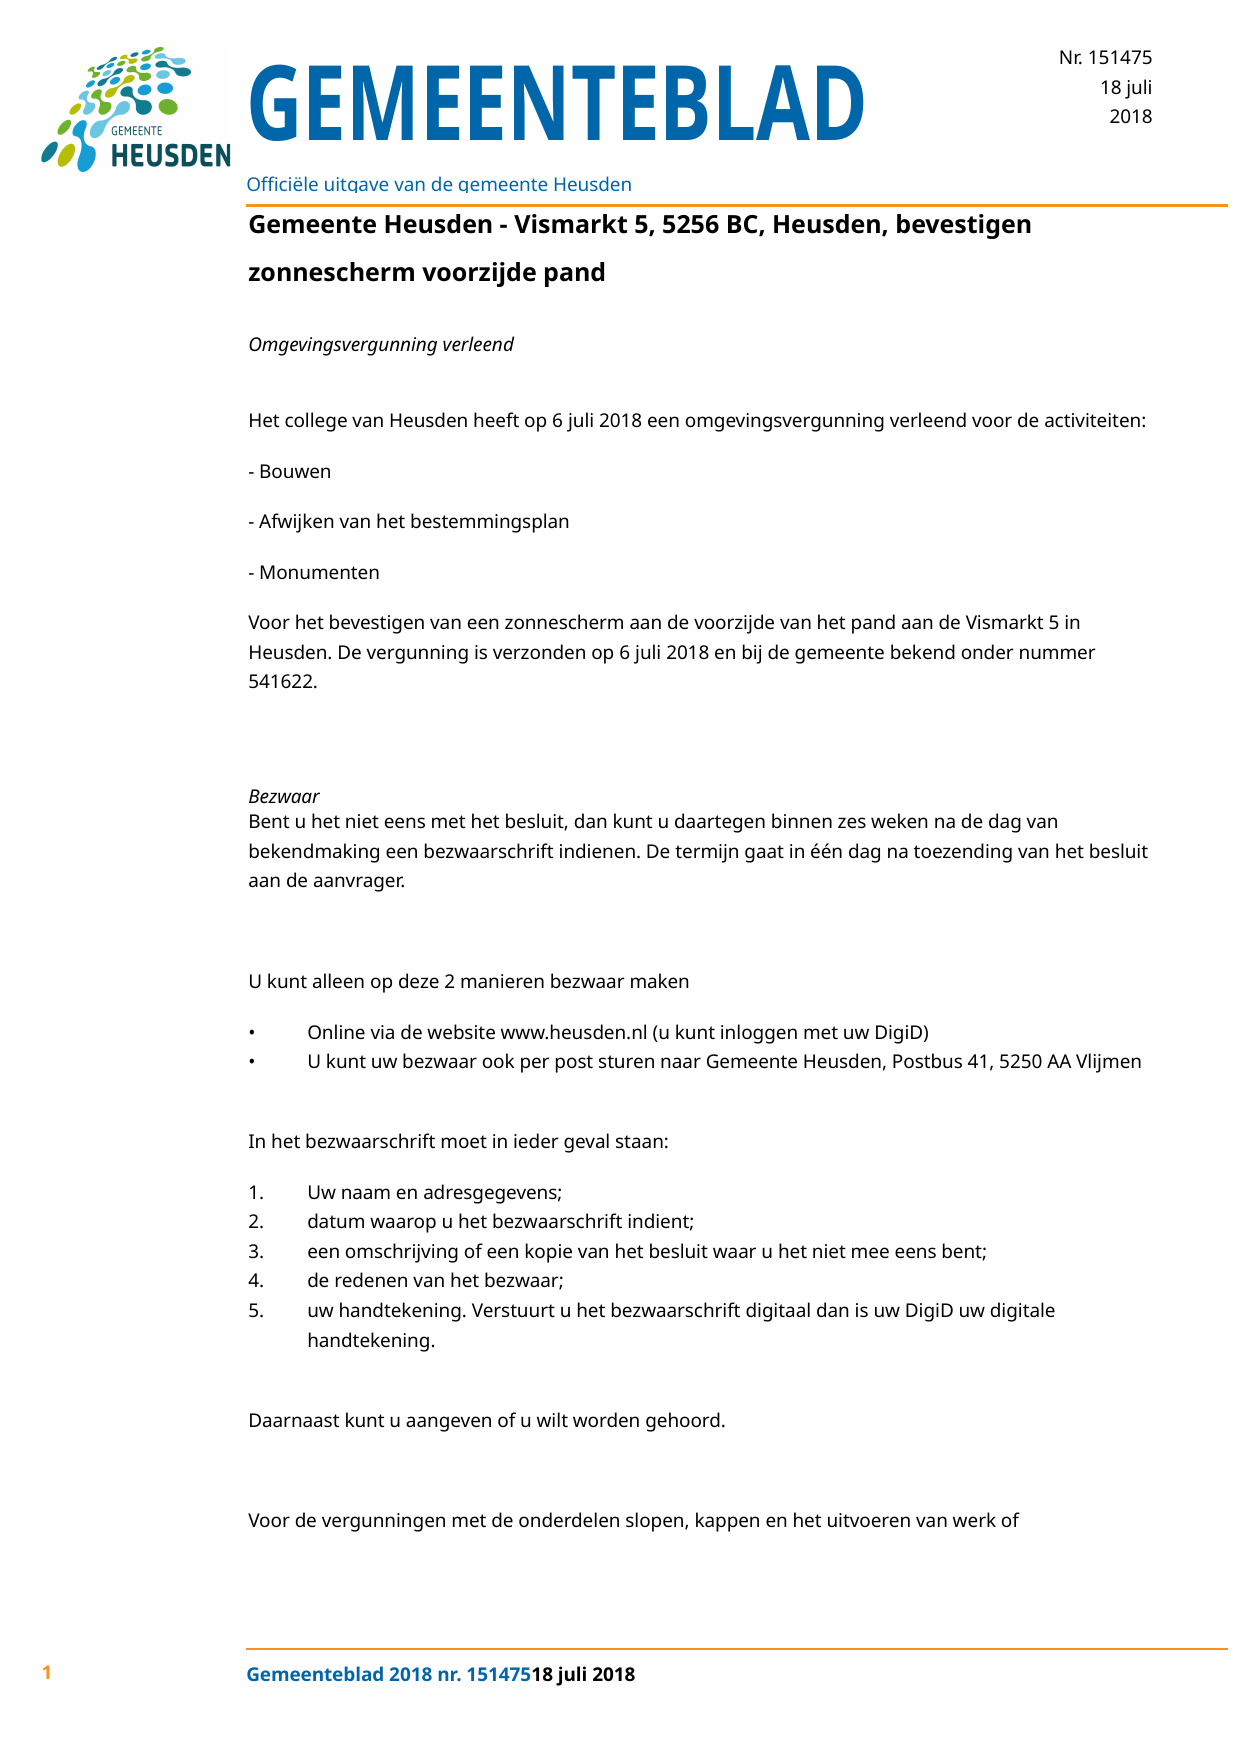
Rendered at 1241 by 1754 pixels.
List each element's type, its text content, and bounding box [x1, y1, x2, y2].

text Omgevingsvergunning verleend [248, 331, 1152, 357]
text Gemeente Heusden - Vismarkt 5, 5256 BC, Heusden, bevestigen zonnescherm voorzijde pand [248, 207, 1152, 288]
text In het bezwaarschrift moet in ieder geval staan: [248, 1128, 1152, 1154]
list datum waarop u het bezwaarschrift indient; [248, 1208, 1152, 1234]
text Bezwaar [248, 783, 1152, 808]
list de redenen van het bezwaar; [248, 1268, 1152, 1293]
text - Monumenten [248, 559, 1152, 584]
text Bent u het niet eens met het besluit, dan kunt u daartegen binnen zes weken na de dag van bekendmaking een bezwaarschrift indienen. De termijn gaat in één dag na toezending van het besluit aan de aanvrager. [248, 808, 1152, 893]
list een omschrijving of een kopie van het besluit waar u het niet mee eens bent; [248, 1238, 1152, 1264]
text Daarnaast kunt u aangeven of u wilt worden gehoord. [248, 1407, 1152, 1433]
text Voor de vergunningen met de onderdelen slopen, kappen en het uitvoeren van werk of [248, 1508, 1152, 1533]
text U kunt alleen op deze 2 manieren bezwaar maken [248, 968, 1152, 994]
text - Bouwen [248, 458, 1152, 484]
list U kunt uw bezwaar ook per post sturen naar Gemeente Heusden, Postbus 41, 5250 AA Vlijmen [248, 1048, 1152, 1074]
text Voor het bevestigen van een zonnescherm aan de voorzijde van het pand aan de Vismarkt 5 in Heusden. De vergunning is verzonden op 6 juli 2018 en bij de gemeente bekend onder nummer 541622. [248, 609, 1152, 694]
text Het college van Heusden heeft op 6 juli 2018 een omgevingsvergunning verleend voor de activiteiten: [248, 408, 1152, 433]
list Uw naam en adresgegevens; [248, 1179, 1152, 1205]
list uw handtekening. Verstuurt u het bezwaarschrift digitaal dan is uw DigiD uw digitale handtekening. [248, 1297, 1152, 1353]
list Online via de website www.heusden.nl (u kunt inloggen met uw DigiD) [248, 1019, 1152, 1045]
picture [41, 47, 231, 172]
text - Afwijken van het bestemmingsplan [248, 508, 1152, 534]
